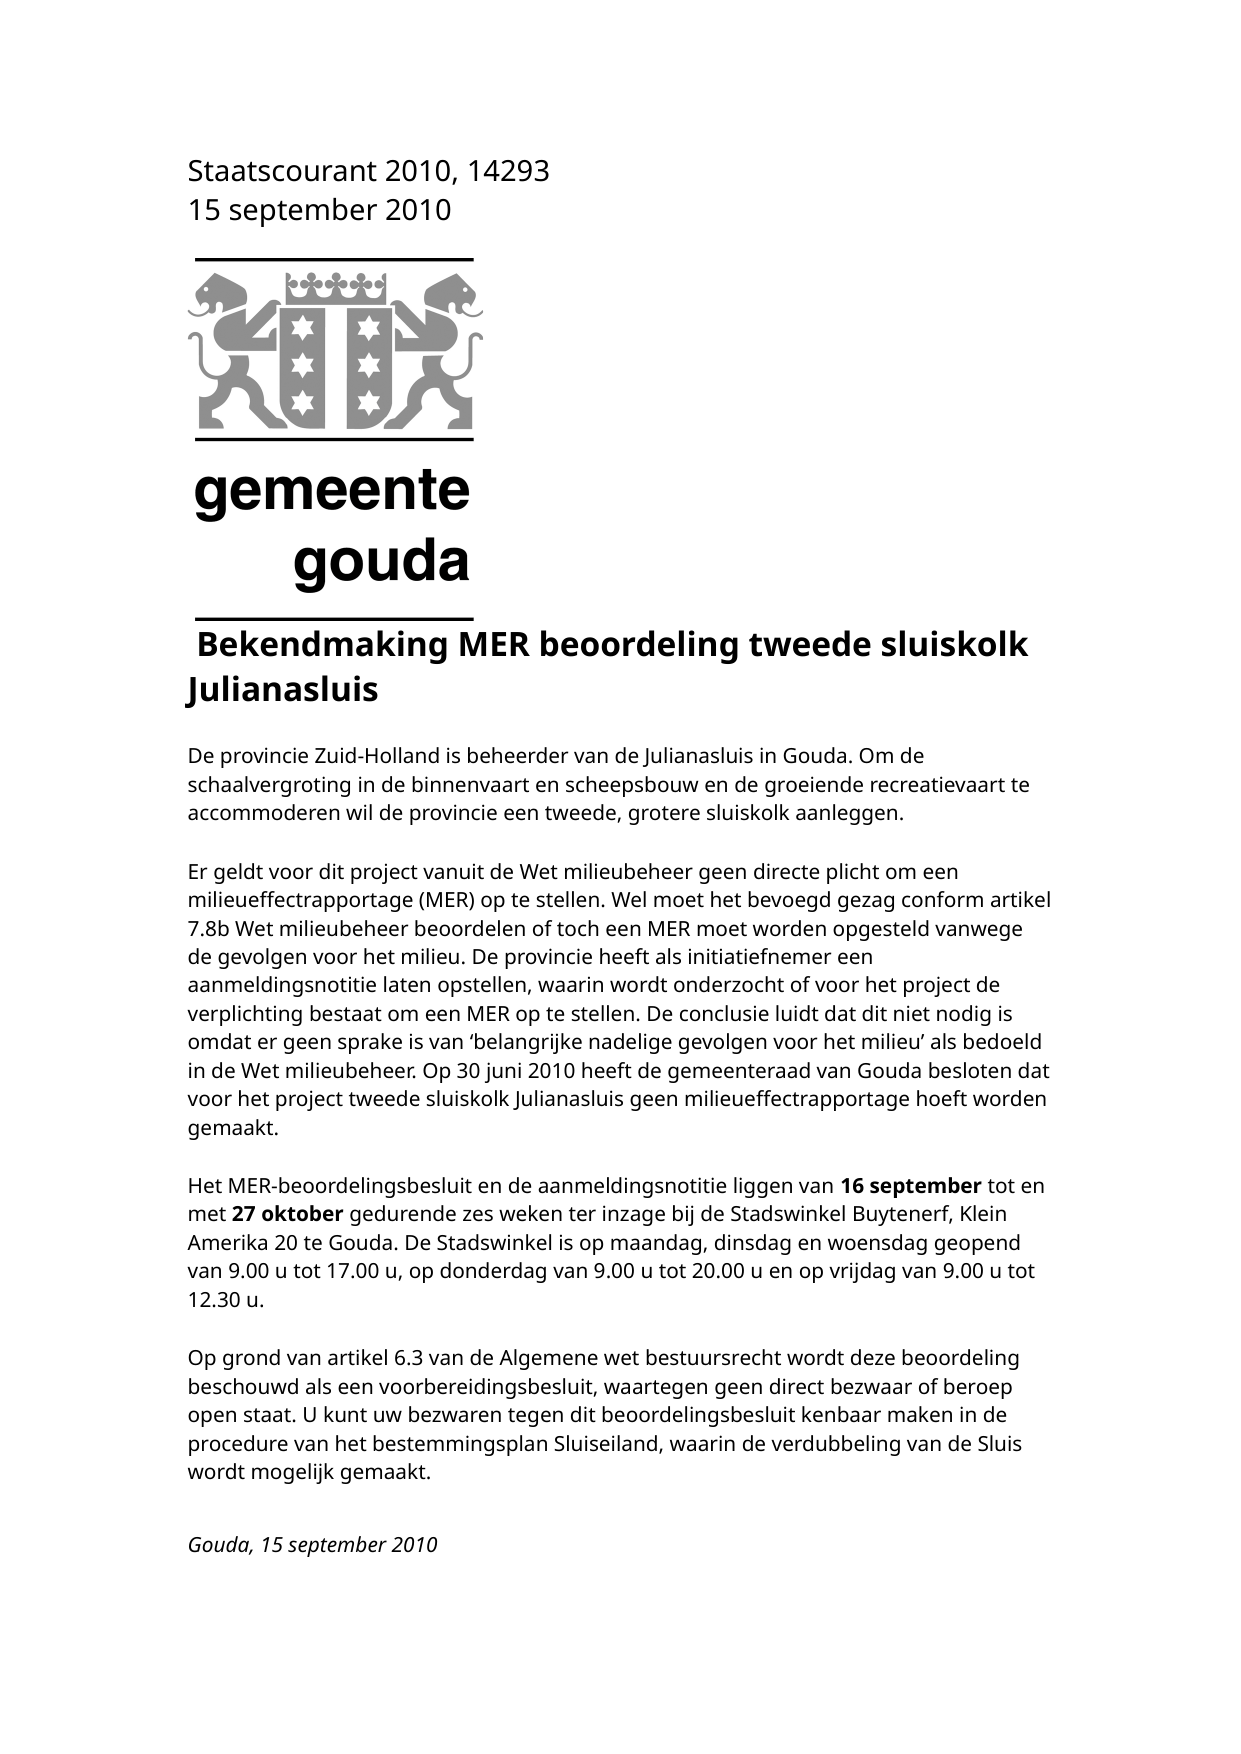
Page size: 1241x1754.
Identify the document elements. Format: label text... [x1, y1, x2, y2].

text 15 september 2010 [187, 190, 1053, 229]
text Staatscourant 2010, 14293 [187, 150, 1053, 190]
picture [187, 258, 484, 621]
text Op grond van artikel 6.3 van de Algemene wet bestuursrecht wordt deze beoordeling beschouwd als een voorbereidingsbesluit, waartegen geen direct bezwaar of beroep open staat. U kunt uw bezwaren tegen dit beoordelingsbesluit kenbaar maken in de procedure van het bestemmingsplan Sluiseiland, waarin de verdubbeling van de Sluis wordt mogelijk gemaakt. [187, 1343, 1053, 1486]
subtitle Bekendmaking MER beoordeling tweede sluiskolk Julianasluis [187, 271, 1053, 711]
text Er geldt voor dit project vanuit de Wet milieubeheer geen directe plicht om een milieueffectrapportage (MER) op te stellen. Wel moet het bevoegd gezag conform artikel 7.8b Wet milieubeheer beoordelen of toch een MER moet worden opgesteld vanwege de gevolgen voor het milieu. De provincie heeft als initiatiefnemer een aanmeldingsnotitie laten opstellen, waarin wordt onderzocht of voor het project de verplichting bestaat om een MER op te stellen. De conclusie luidt dat dit niet nodig is omdat er geen sprake is van ‘belangrijke nadelige gevolgen voor het milieu’ als bedoeld in de Wet milieubeheer. Op 30 juni 2010 heeft de gemeenteraad van Gouda besloten dat voor het project tweede sluiskolk Julianasluis geen milieueffectrapportage hoeft worden gemaakt. [187, 857, 1053, 1141]
text Het MER-beoordelingsbesluit en de aanmeldingsnotitie liggen van 16 september tot en met 27 oktober gedurende zes weken ter inzage bij de Stadswinkel Buytenerf, Klein Amerika 20 te Gouda. De Stadswinkel is op maandag, dinsdag en woensdag geopend van 9.00 u tot 17.00 u, op donderdag van 9.00 u tot 20.00 u en op vrijdag van 9.00 u tot 12.30 u. [187, 1171, 1053, 1313]
text De provincie Zuid-Holland is beheerder van de Julianasluis in Gouda. Om de schaalvergroting in de binnenvaart en scheepsbouw en de groeiende recreatievaart te accommoderen wil de provincie een tweede, grotere sluiskolk aanleggen. [187, 741, 1053, 827]
text Gouda, 15 september 2010 [187, 1531, 1053, 1559]
